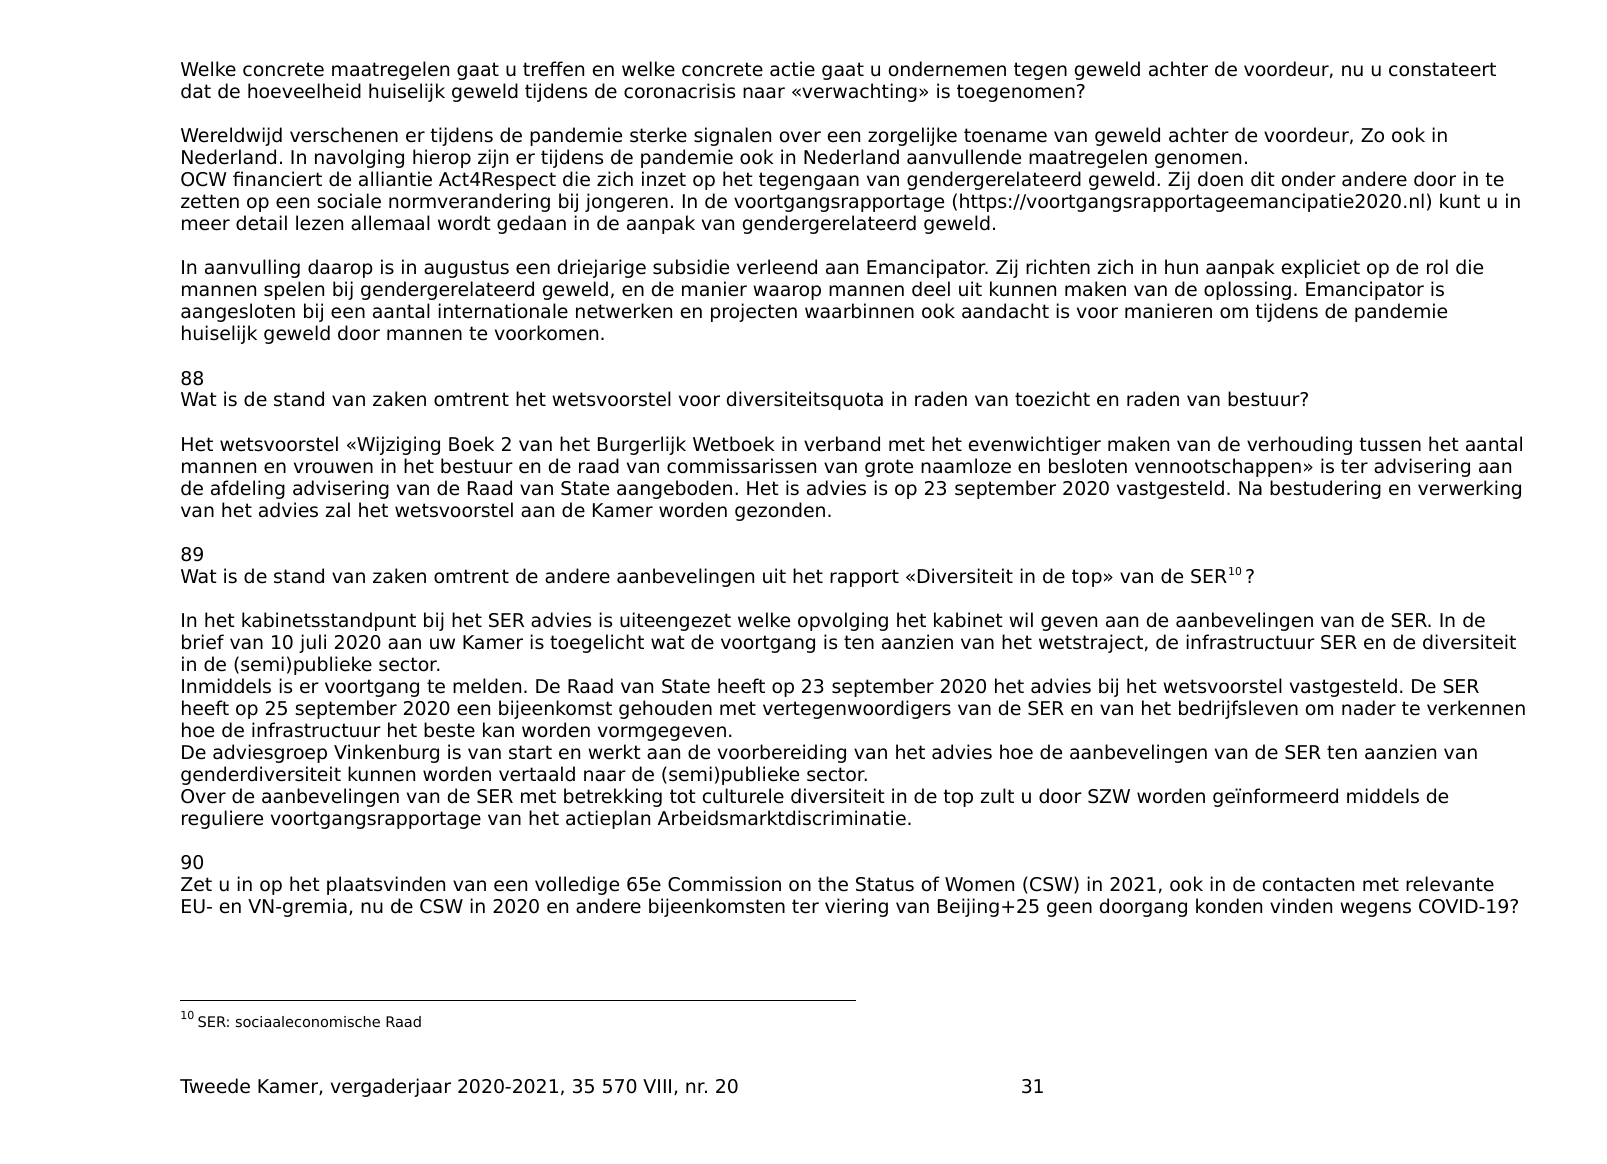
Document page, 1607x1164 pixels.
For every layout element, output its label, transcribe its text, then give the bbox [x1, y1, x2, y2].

text Het wetsvoorstel «Wijziging Boek 2 van het Burgerlijk Wetboek in verband met het evenwichtiger maken van de verhouding tussen het aantal mannen en vrouwen in het bestuur en de raad van commissarissen van grote naamloze en besloten vennootschappen» is ter advisering aan de afdeling advisering van de Raad van State aangeboden. Het is advies is op 23 september 2020 vastgesteld. Na bestudering en verwerking van het advies zal het wetsvoorstel aan de Kamer worden gezonden. [180, 433, 1529, 521]
text SER: sociaaleconomische Raad [180, 1009, 1529, 1031]
text 89 [180, 544, 1529, 566]
text 88 [180, 367, 1529, 389]
text In het kabinetsstandpunt bij het SER advies is uiteengezet welke opvolging het kabinet wil geven aan de aanbevelingen van de SER. In de brief van 10 juli 2020 aan uw Kamer is toegelicht wat de voortgang is ten aanzien van het wetstraject, de infrastructuur SER en de diversiteit in de (semi)publieke sector. [180, 610, 1529, 676]
text In aanvulling daarop is in augustus een driejarige subsidie verleend aan Emancipator. Zij richten zich in hun aanpak expliciet op de rol die mannen spelen bij gendergerelateerd geweld, en de manier waarop mannen deel uit kunnen maken van de oplossing. Emancipator is aangesloten bij een aantal internationale netwerken en projecten waarbinnen ook aandacht is voor manieren om tijdens de pandemie huiselijk geweld door mannen te voorkomen. [180, 257, 1529, 345]
text Welke concrete maatregelen gaat u treffen en welke concrete actie gaat u ondernemen tegen geweld achter de voordeur, nu u constateert dat de hoeveelheid huiselijk geweld tijdens de coronacrisis naar «verwachting» is toegenomen? [180, 59, 1529, 103]
text 90 [180, 852, 1529, 874]
text Wat is de stand van zaken omtrent de andere aanbevelingen uit het rapport «Diversiteit in de top» van de SER? [180, 566, 1529, 588]
text De adviesgroep Vinkenburg is van start en werkt aan de voorbereiding van het advies hoe de aanbevelingen van de SER ten aanzien van genderdiversiteit kunnen worden vertaald naar de (semi)publieke sector. [180, 742, 1529, 786]
text Zet u in op het plaatsvinden van een volledige 65e Commission on the Status of Women (CSW) in 2021, ook in de contacten met relevante EU- en VN-gremia, nu de CSW in 2020 en andere bijeenkomsten ter viering van Beijing+25 geen doorgang konden vinden wegens COVID-19? [180, 874, 1529, 918]
text Over de aanbevelingen van de SER met betrekking tot culturele diversiteit in de top zult u door SZW worden geïnformeerd middels de reguliere voortgangsrapportage van het actieplan Arbeidsmarktdiscriminatie. [180, 786, 1529, 829]
text OCW financiert de alliantie Act4Respect die zich inzet op het tegengaan van gendergerelateerd geweld. Zij doen dit onder andere door in te zetten op een sociale normverandering bij jongeren. In de voortgangsrapportage (https://voortgangsrapportageemancipatie2020.nl) kunt u in meer detail lezen allemaal wordt gedaan in de aanpak van gendergerelateerd geweld. [180, 169, 1529, 235]
text Inmiddels is er voortgang te melden. De Raad van State heeft op 23 september 2020 het advies bij het wetsvoorstel vastgesteld. De SER heeft op 25 september 2020 een bijeenkomst gehouden met vertegenwoordigers van de SER en van het bedrijfsleven om nader te verkennen hoe de infrastructuur het beste kan worden vormgegeven. [180, 676, 1529, 742]
text Wat is de stand van zaken omtrent het wetsvoorstel voor diversiteitsquota in raden van toezicht en raden van bestuur? [180, 389, 1529, 411]
text Wereldwijd verschenen er tijdens de pandemie sterke signalen over een zorgelijke toename van geweld achter de voordeur, Zo ook in Nederland. In navolging hierop zijn er tijdens de pandemie ook in Nederland aanvullende maatregelen genomen. [180, 125, 1529, 169]
